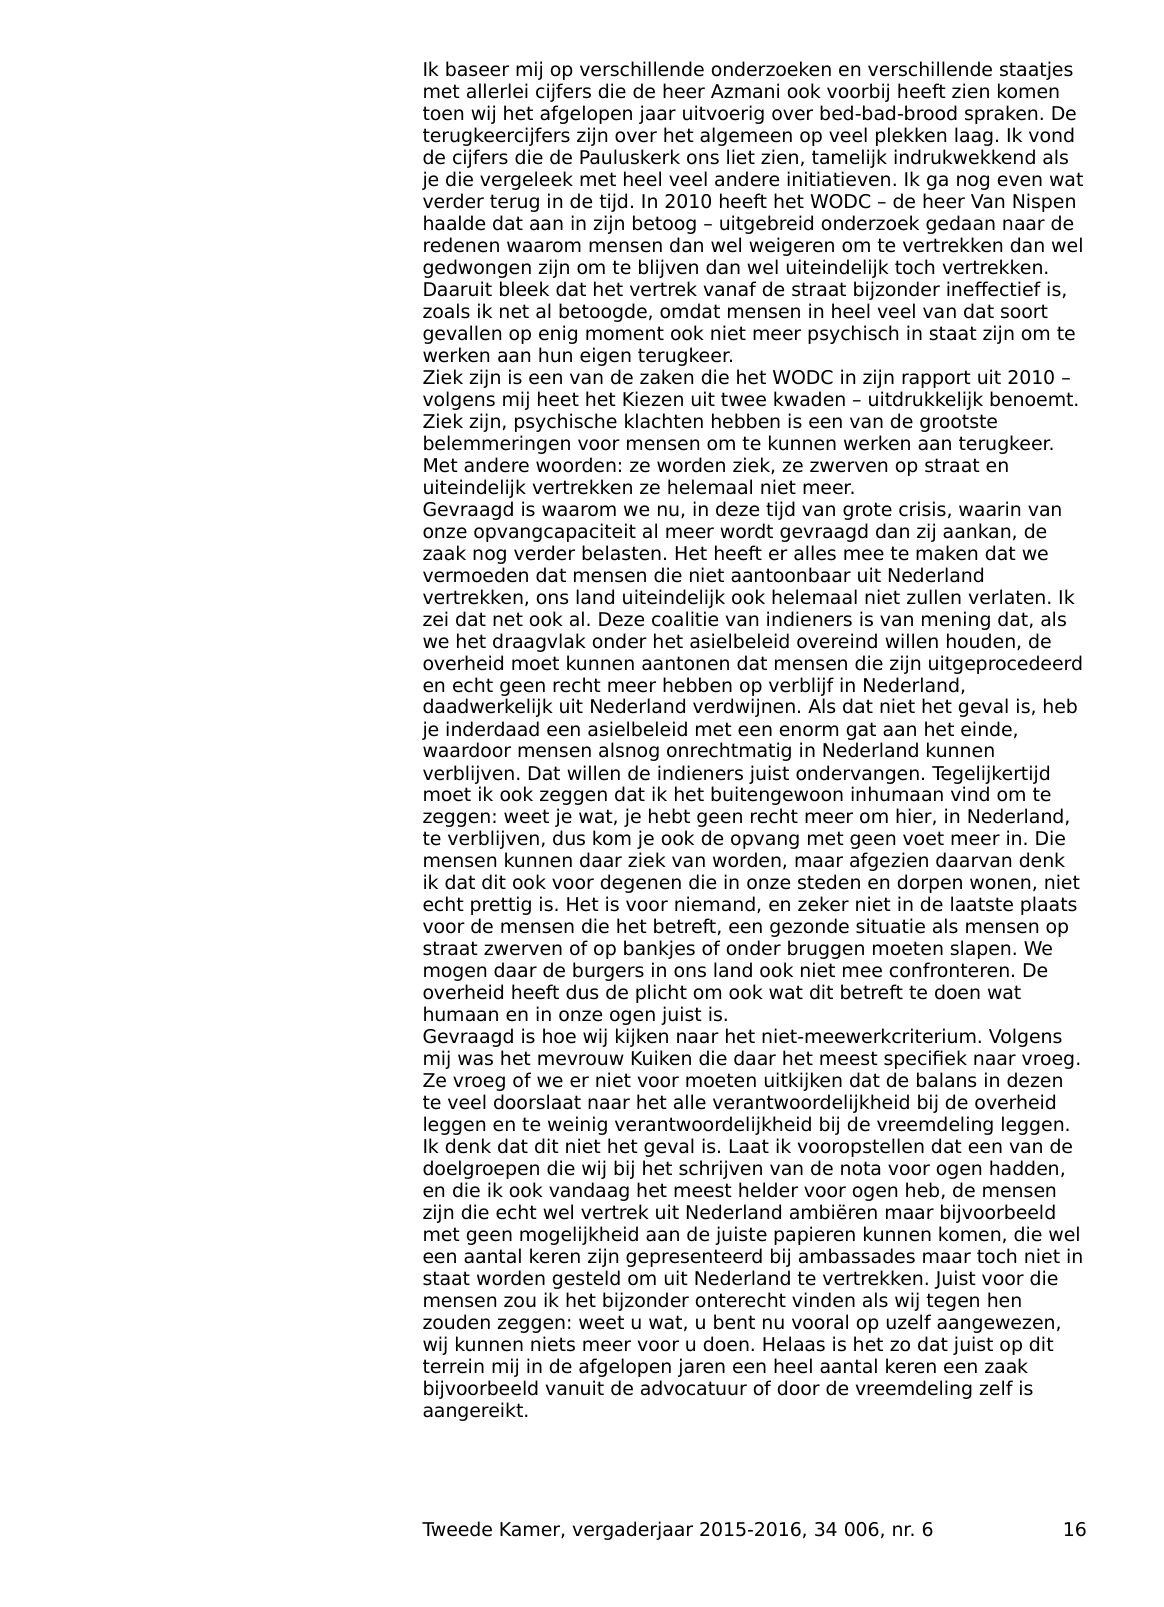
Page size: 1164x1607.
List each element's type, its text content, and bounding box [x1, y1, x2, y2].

text Gevraagd is waarom we nu, in deze tijd van grote crisis, waarin van onze opvangcapaciteit al meer wordt gevraagd dan zij aankan, de zaak nog verder belasten. Het heeft er alles mee te maken dat we vermoeden dat mensen die niet aantoonbaar uit Nederland vertrekken, ons land uiteindelijk ook helemaal niet zullen verlaten. Ik zei dat net ook al. Deze coalitie van indieners is van mening dat, als we het draagvlak onder het asielbeleid overeind willen houden, de overheid moet kunnen aantonen dat mensen die zijn uitgeprocedeerd en echt geen recht meer hebben op verblijf in Nederland, daadwerkelijk uit Nederland verdwijnen. Als dat niet het geval is, heb je inderdaad een asielbeleid met een enorm gat aan het einde, waardoor mensen alsnog onrechtmatig in Nederland kunnen verblijven. Dat willen de indieners juist ondervangen. Tegelijkertijd moet ik ook zeggen dat ik het buitengewoon inhumaan vind om te zeggen: weet je wat, je hebt geen recht meer om hier, in Nederland, te verblijven, dus kom je ook de opvang met geen voet meer in. Die mensen kunnen daar ziek van worden, maar afgezien daarvan denk ik dat dit ook voor degenen die in onze steden en dorpen wonen, niet echt prettig is. Het is voor niemand, en zeker niet in de laatste plaats voor de mensen die het betreft, een gezonde situatie als mensen op straat zwerven of op bankjes of onder bruggen moeten slapen. We mogen daar de burgers in ons land ook niet mee confronteren. De overheid heeft dus de plicht om ook wat dit betreft te doen wat humaan en in onze ogen juist is. [422, 499, 1087, 1026]
text Gevraagd is hoe wij kijken naar het niet-meewerkcriterium. Volgens mij was het mevrouw Kuiken die daar het meest specifiek naar vroeg. Ze vroeg of we er niet voor moeten uitkijken dat de balans in dezen te veel doorslaat naar het alle verantwoordelijkheid bij de overheid leggen en te weinig verantwoordelijkheid bij de vreemdeling leggen. Ik denk dat dit niet het geval is. Laat ik vooropstellen dat een van de doelgroepen die wij bij het schrijven van de nota voor ogen hadden, en die ik ook vandaag het meest helder voor ogen heb, de mensen zijn die echt wel vertrek uit Nederland ambiëren maar bijvoorbeeld met geen mogelijkheid aan de juiste papieren kunnen komen, die wel een aantal keren zijn gepresenteerd bij ambassades maar toch niet in staat worden gesteld om uit Nederland te vertrekken. Juist voor die mensen zou ik het bijzonder onterecht vinden als wij tegen hen zouden zeggen: weet u wat, u bent nu vooral op uzelf aangewezen, wij kunnen niets meer voor u doen. Helaas is het zo dat juist op dit terrein mij in de afgelopen jaren een heel aantal keren een zaak bijvoorbeeld vanuit de advocatuur of door de vreemdeling zelf is aangereikt. [422, 1026, 1087, 1422]
text Ziek zijn is een van de zaken die het WODC in zijn rapport uit 2010 – volgens mij heet het Kiezen uit twee kwaden – uitdrukkelijk benoemt. Ziek zijn, psychische klachten hebben is een van de grootste belemmeringen voor mensen om te kunnen werken aan terugkeer. Met andere woorden: ze worden ziek, ze zwerven op straat en uiteindelijk vertrekken ze helemaal niet meer. [422, 367, 1087, 499]
text Ik baseer mij op verschillende onderzoeken en verschillende staatjes met allerlei cijfers die de heer Azmani ook voorbij heeft zien komen toen wij het afgelopen jaar uitvoerig over bed-bad-brood spraken. De terugkeercijfers zijn over het algemeen op veel plekken laag. Ik vond de cijfers die de Pauluskerk ons liet zien, tamelijk indrukwekkend als je die vergeleek met heel veel andere initiatieven. Ik ga nog even wat verder terug in de tijd. In 2010 heeft het WODC – de heer Van Nispen haalde dat aan in zijn betoog – uitgebreid onderzoek gedaan naar de redenen waarom mensen dan wel weigeren om te vertrekken dan wel gedwongen zijn om te blijven dan wel uiteindelijk toch vertrekken. Daaruit bleek dat het vertrek vanaf de straat bijzonder ineffectief is, zoals ik net al betoogde, omdat mensen in heel veel van dat soort gevallen op enig moment ook niet meer psychisch in staat zijn om te werken aan hun eigen terugkeer. [422, 59, 1087, 367]
